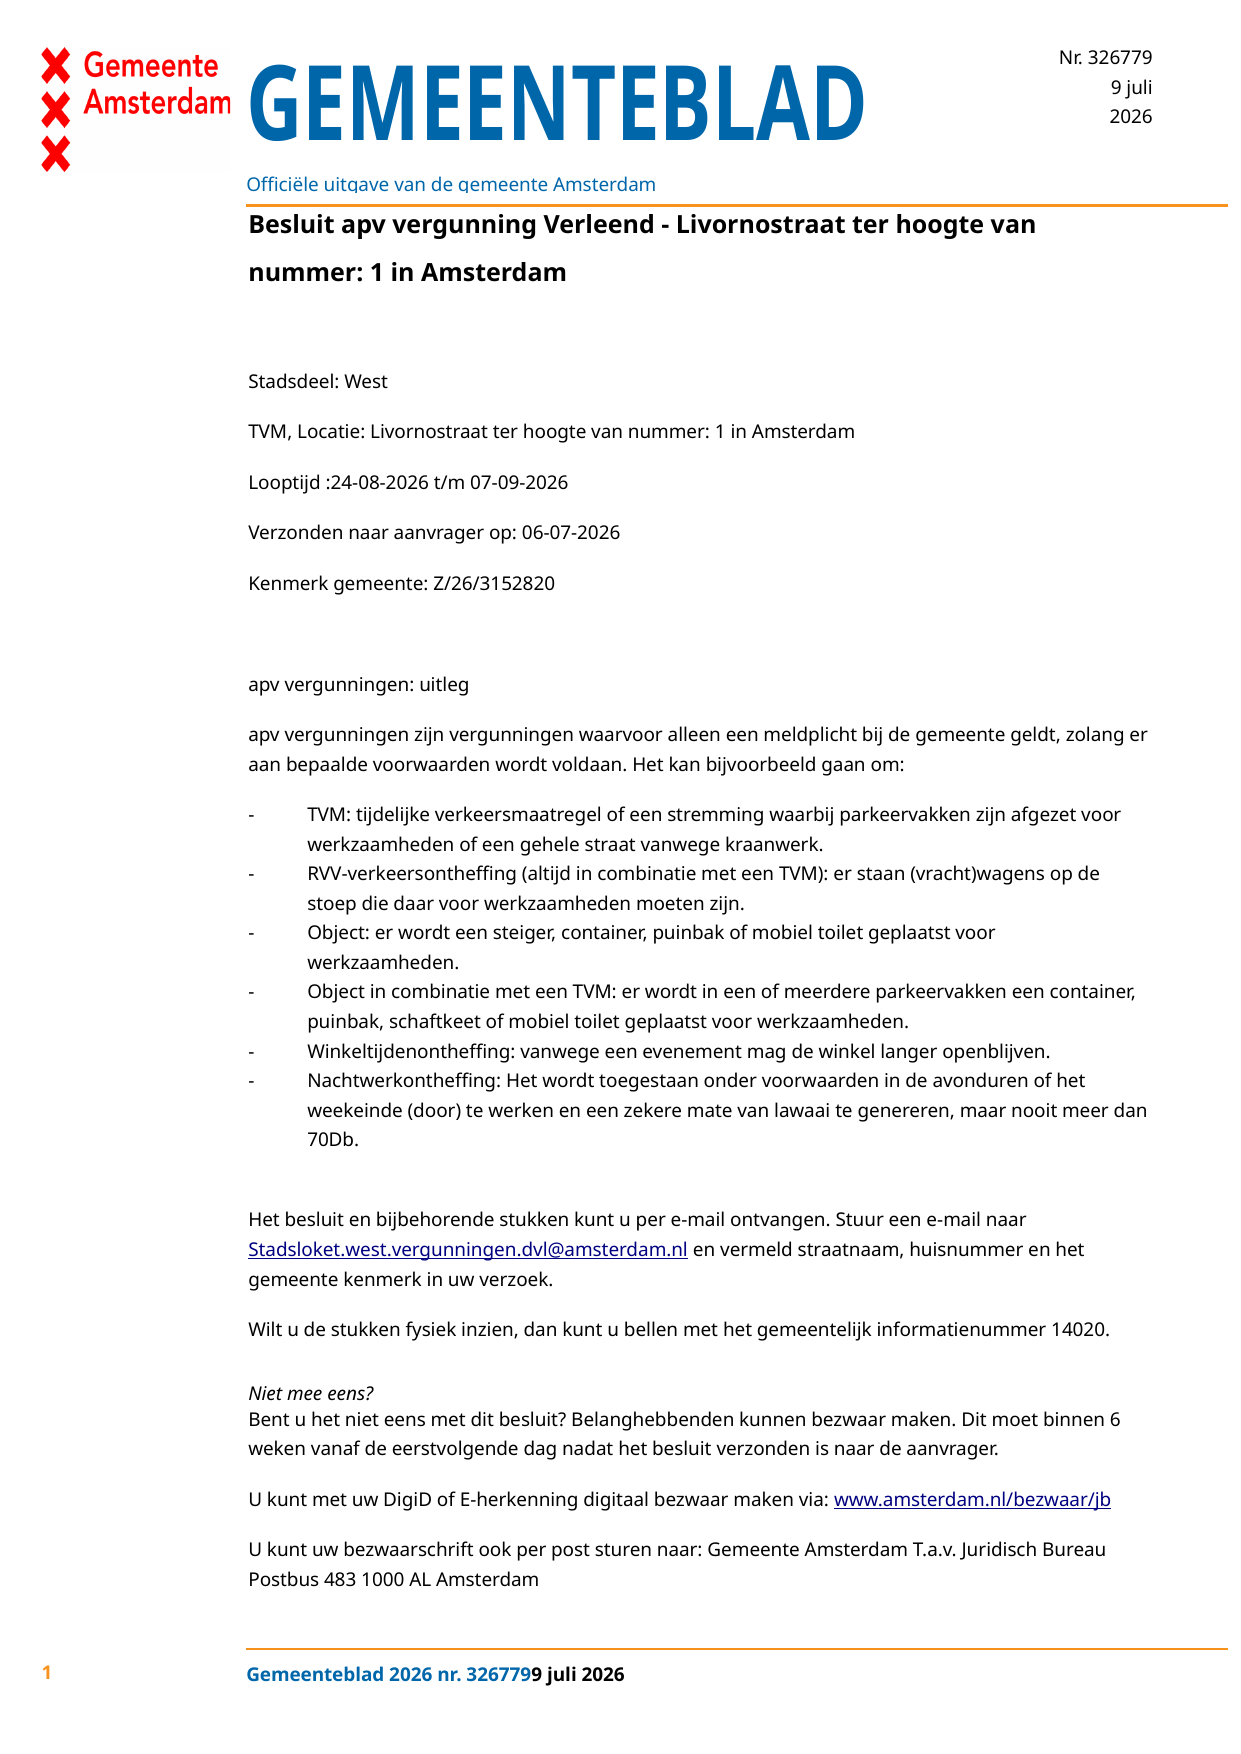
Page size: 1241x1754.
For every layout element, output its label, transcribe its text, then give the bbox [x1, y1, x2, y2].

text Verzonden naar aanvrager op: 06-07-2026 [248, 519, 1152, 545]
list Winkeltijdenontheffing: vanwege een evenement mag de winkel langer openblijven. [248, 1038, 1152, 1064]
text Looptijd :24-08-2026 t/m 07-09-2026 [248, 469, 1152, 495]
text Kenmerk gemeente: Z/26/3152820 [248, 570, 1152, 596]
text U kunt uw bezwaarschrift ook per post sturen naar: Gemeente Amsterdam T.a.v. Juridisch Bureau Postbus 483 1000 AL Amsterdam [248, 1536, 1152, 1592]
text Stadsdeel: West [248, 368, 1152, 394]
list Object: er wordt een steiger, container, puinbak of mobiel toilet geplaatst voor werkzaamheden. [248, 919, 1152, 975]
list RVV-verkeersontheffing (altijd in combinatie met een TVM): er staan (vracht)wagens op de stoep die daar voor werkzaamheden moeten zijn. [248, 860, 1152, 916]
text U kunt met uw DigiD of E-herkenning digitaal bezwaar maken via: www.amsterdam.nl/bezwaar/jb [248, 1486, 1152, 1512]
text Bent u het niet eens met dit besluit? Belanghebbenden kunnen bezwaar maken. Dit moet binnen 6 weken vanaf de eerstvolgende dag nadat het besluit verzonden is naar de aanvrager. [248, 1406, 1152, 1461]
text Het besluit en bijbehorende stukken kunt u per e-mail ontvangen. Stuur een e-mail naar Stadsloket.west.vergunningen.dvl@amsterdam.nl en vermeld straatnaam, huisnummer en het gemeente kenmerk in uw verzoek. [248, 1207, 1152, 1292]
text Besluit apv vergunning Verleend - Livornostraat ter hoogte van nummer: 1 in Amsterdam [248, 207, 1152, 288]
text Niet mee eens? [248, 1380, 1152, 1406]
list Object in combinatie met een TVM: er wordt in een of meerdere parkeervakken een container, puinbak, schaftkeet of mobiel toilet geplaatst voor werkzaamheden. [248, 979, 1152, 1034]
picture [41, 47, 231, 172]
list TVM: tijdelijke verkeersmaatregel of een stremming waarbij parkeervakken zijn afgezet voor werkzaamheden of een gehele straat vanwege kraanwerk. [248, 801, 1152, 857]
text apv vergunningen: uitleg [248, 671, 1152, 697]
text Wilt u de stukken fysiek inzien, dan kunt u bellen met het gemeentelijk informatienummer 14020. [248, 1316, 1152, 1342]
list Nachtwerkontheffing: Het wordt toegestaan onder voorwaarden in de avonduren of het weekeinde (door) te werken en een zekere mate van lawaai te genereren, maar nooit meer dan 70Db. [248, 1067, 1152, 1152]
text TVM, Locatie: Livornostraat ter hoogte van nummer: 1 in Amsterdam [248, 419, 1152, 444]
text apv vergunningen zijn vergunningen waarvoor alleen een meldplicht bij de gemeente geldt, zolang er aan bepaalde voorwaarden wordt voldaan. Het kan bijvoorbeeld gaan om: [248, 721, 1152, 777]
